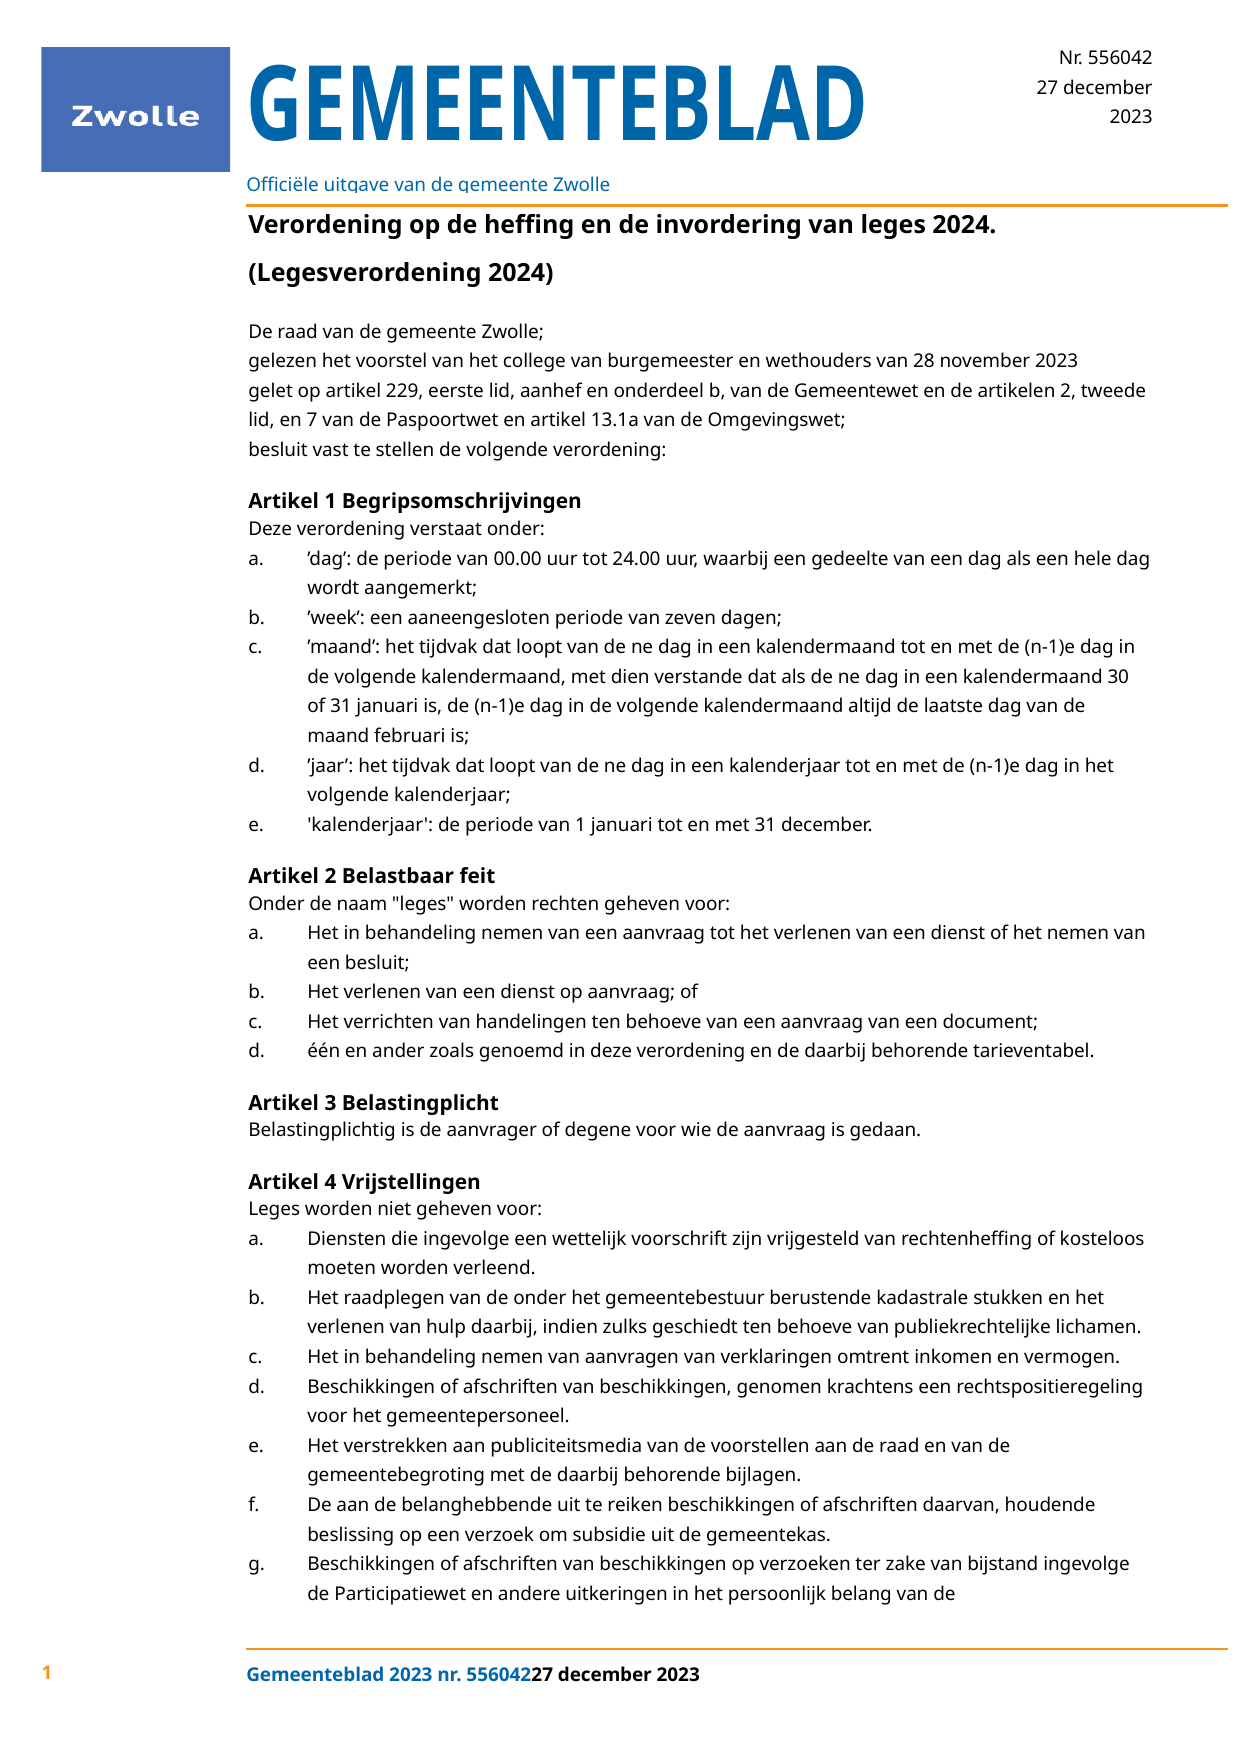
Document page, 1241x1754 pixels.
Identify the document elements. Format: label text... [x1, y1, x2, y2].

text Artikel 1 Begripsomschrijvingen [248, 487, 1152, 515]
list 'kalenderjaar': de periode van 1 januari tot en met 31 december. [248, 811, 1152, 837]
text De raad van de gemeente Zwolle; [248, 318, 1152, 344]
list Het raadplegen van de onder het gemeentebestuur berustende kadastrale stukken en het verlenen van hulp daarbij, indien zulks geschiedt ten behoeve van publiekrechtelijke lichamen. [248, 1284, 1152, 1339]
text Artikel 4 Vrijstellingen [248, 1167, 1152, 1195]
text Artikel 3 Belastingplicht [248, 1088, 1152, 1117]
list Het verlenen van een dienst op aanvraag; of [248, 978, 1152, 1004]
list ’dag’: de periode van 00.00 uur tot 24.00 uur, waarbij een gedeelte van een dag als een hele dag wordt aangemerkt; [248, 545, 1152, 600]
list Beschikkingen of afschriften van beschikkingen op verzoeken ter zake van bijstand ingevolge de Participatiewet en andere uitkeringen in het persoonlijk belang van de [248, 1550, 1152, 1606]
text Leges worden niet geheven voor: [248, 1195, 1152, 1221]
text gelet op artikel 229, eerste lid, aanhef en onderdeel b, van de Gemeentewet en de artikelen 2, tweede lid, en 7 van de Paspoortwet en artikel 13.1a van de Omgevingswet; [248, 377, 1152, 432]
list Het verrichten van handelingen ten behoeve van een aanvraag van een document; [248, 1008, 1152, 1034]
list De aan de belanghebbende uit te reiken beschikkingen of afschriften daarvan, houdende beslissing op een verzoek om subsidie uit de gemeentekas. [248, 1491, 1152, 1547]
text Onder de naam "leges" worden rechten geheven voor: [248, 890, 1152, 916]
list Het in behandeling nemen van aanvragen van verklaringen omtrent inkomen en vermogen. [248, 1343, 1152, 1369]
list Het in behandeling nemen van een aanvraag tot het verlenen van een dienst of het nemen van een besluit; [248, 919, 1152, 975]
text Deze verordening verstaat onder: [248, 515, 1152, 541]
list ’jaar’: het tijdvak dat loopt van de ne dag in een kalenderjaar tot en met de (n-1)e dag in het volgende kalenderjaar; [248, 752, 1152, 807]
list Beschikkingen of afschriften van beschikkingen, genomen krachtens een rechtspositieregeling voor het gemeentepersoneel. [248, 1373, 1152, 1428]
picture [41, 47, 231, 172]
text gelezen het voorstel van het college van burgemeester en wethouders van 28 november 2023 [248, 347, 1152, 373]
text Artikel 2 Belastbaar feit [248, 861, 1152, 890]
text besluit vast te stellen de volgende verordening: [248, 436, 1152, 462]
list Het verstrekken aan publiciteitsmedia van de voorstellen aan de raad en van de gemeentebegroting met de daarbij behorende bijlagen. [248, 1432, 1152, 1487]
list ’week’: een aaneengesloten periode van zeven dagen; [248, 604, 1152, 629]
list één en ander zoals genoemd in deze verordening en de daarbij behorende tarieventabel. [248, 1038, 1152, 1063]
list Diensten die ingevolge een wettelijk voorschrift zijn vrijgesteld van rechtenheffing of kosteloos moeten worden verleend. [248, 1225, 1152, 1280]
list ’maand’: het tijdvak dat loopt van de ne dag in een kalendermaand tot en met de (n-1)e dag in de volgende kalendermaand, met dien verstande dat als de ne dag in een kalendermaand 30 of 31 januari is, de (n-1)e dag in de volgende kalendermaand altijd de laatste dag van de maand februari is; [248, 633, 1152, 748]
text Verordening op de heffing en de invordering van leges 2024. (Legesverordening 2024) [248, 207, 1152, 288]
text Belastingplichtig is de aanvrager of degene voor wie de aanvraag is gedaan. [248, 1117, 1152, 1142]
